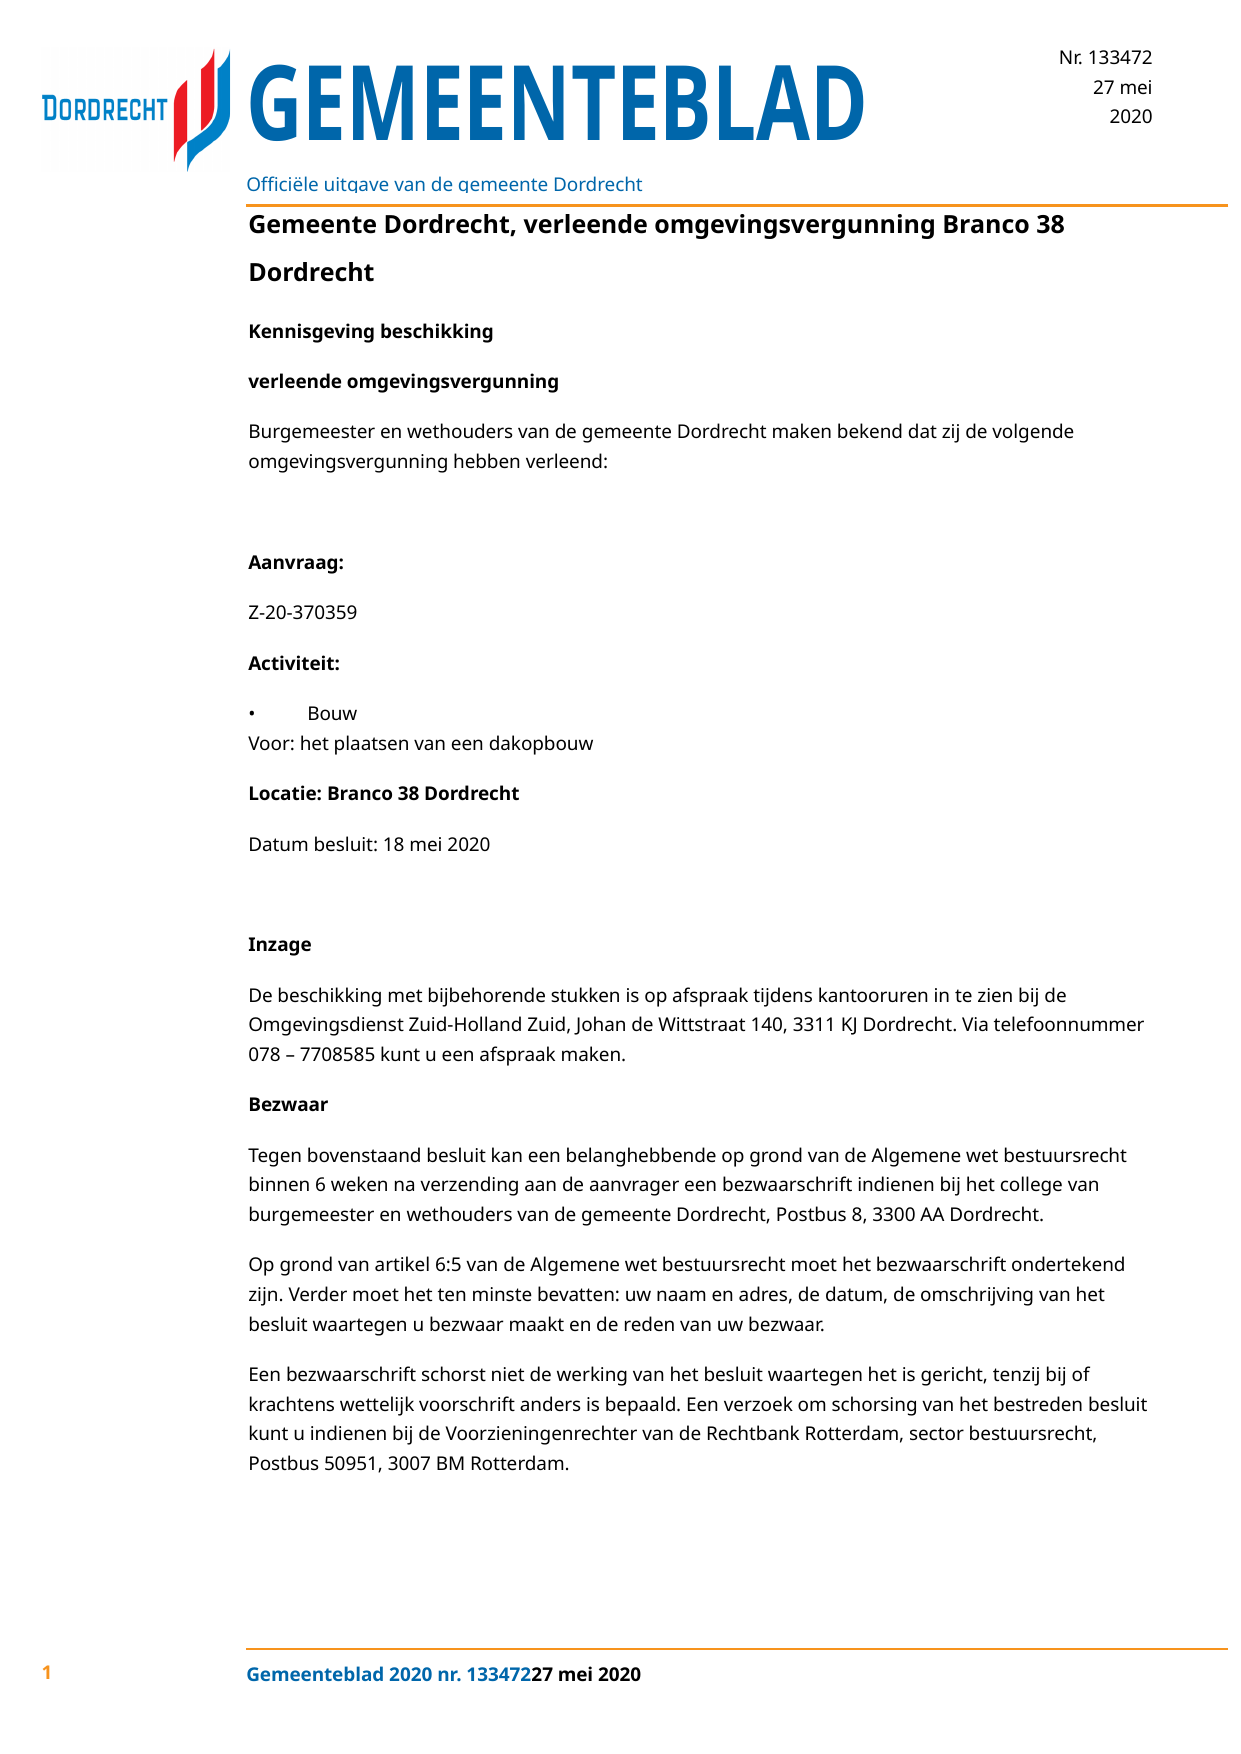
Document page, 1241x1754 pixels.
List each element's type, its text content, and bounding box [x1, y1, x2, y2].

text verleende omgevingsvergunning [248, 368, 1152, 394]
text Op grond van artikel 6:5 van de Algemene wet bestuursrecht moet het bezwaarschrift ondertekend zijn. Verder moet het ten minste bevatten: uw naam en adres, de datum, de omschrijving van het besluit waartegen u bezwaar maakt en de reden van uw bezwaar. [248, 1252, 1152, 1337]
text Datum besluit: 18 mei 2020 [248, 831, 1152, 857]
text Aanvraag: [248, 549, 1152, 575]
text Activiteit: [248, 650, 1152, 676]
picture [41, 47, 231, 172]
text Voor: het plaatsen van een dakopbouw [248, 730, 1152, 756]
text Tegen bovenstaand besluit kan een belanghebbende op grond van de Algemene wet bestuursrecht binnen 6 weken na verzending aan de aanvrager een bezwaarschrift indienen bij het college van burgemeester en wethouders van de gemeente Dordrecht, Postbus 8, 3300 AA Dordrecht. [248, 1142, 1152, 1227]
text Een bezwaarschrift schorst niet de werking van het besluit waartegen het is gericht, tenzij bij of krachtens wettelijk voorschrift anders is bepaald. Een verzoek om schorsing van het bestreden besluit kunt u indienen bij de Voorzieningenrechter van de Rechtbank Rotterdam, sector bestuursrecht, Postbus 50951, 3007 BM Rotterdam. [248, 1361, 1152, 1476]
text Inzage [248, 932, 1152, 957]
text Z-20-370359 [248, 599, 1152, 625]
list Bouw [248, 700, 1152, 726]
text Bezwaar [248, 1092, 1152, 1117]
text Gemeente Dordrecht, verleende omgevingsvergunning Branco 38 Dordrecht [248, 207, 1152, 288]
text De beschikking met bijbehorende stukken is op afspraak tijdens kantooruren in te zien bij de Omgevingsdienst Zuid-Holland Zuid, Johan de Wittstraat 140, 3311 KJ Dordrecht. Via telefoonnummer 078 – 7708585 kunt u een afspraak maken. [248, 982, 1152, 1067]
text Locatie: Branco 38 Dordrecht [248, 780, 1152, 806]
text Burgemeester en wethouders van de gemeente Dordrecht maken bekend dat zij de volgende omgevingsvergunning hebben verleend: [248, 419, 1152, 474]
text Kennisgeving beschikking [248, 318, 1152, 344]
